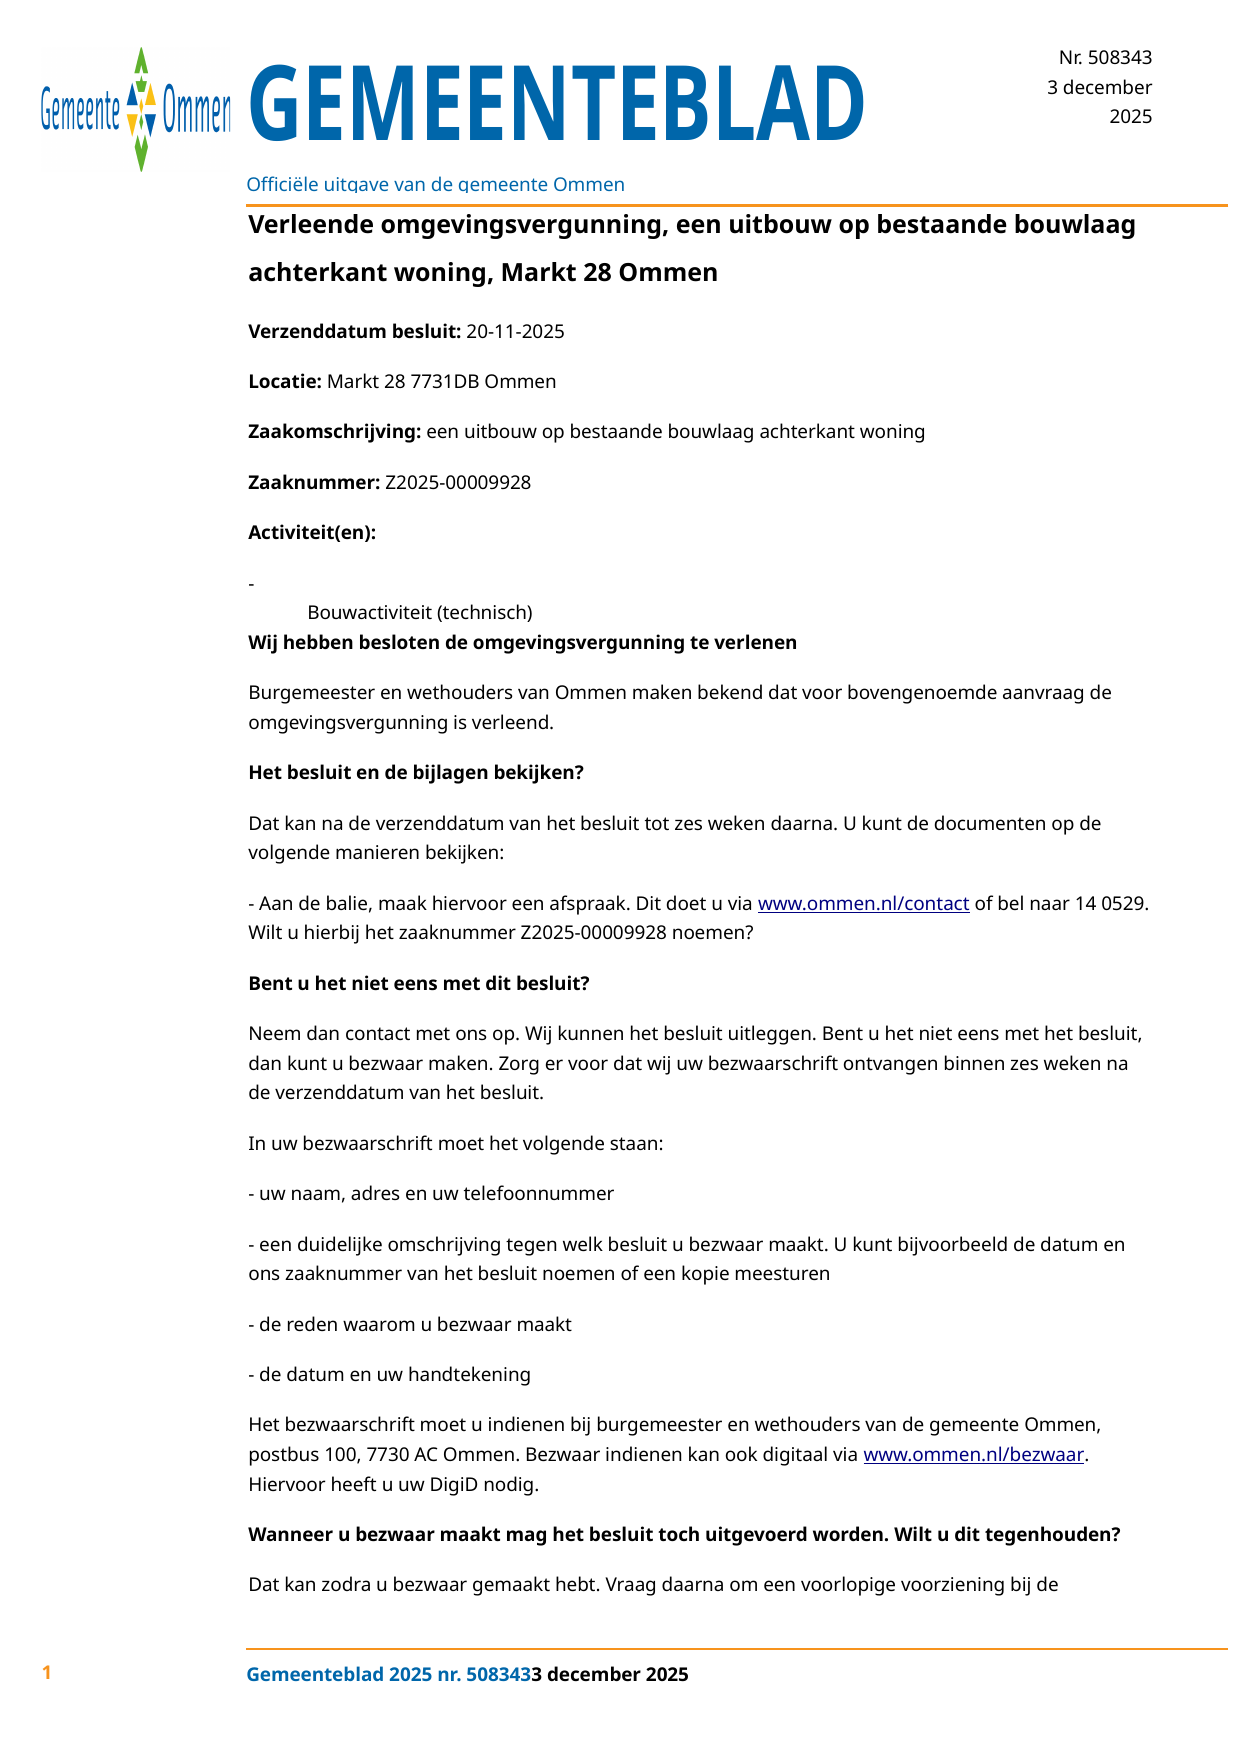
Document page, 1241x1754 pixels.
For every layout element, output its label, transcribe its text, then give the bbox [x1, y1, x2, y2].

text Verzenddatum besluit: 20-11-2025 [248, 318, 1152, 344]
text In uw bezwaarschrift moet het volgende staan: [248, 1130, 1152, 1156]
text - uw naam, adres en uw telefoonnummer [248, 1180, 1152, 1206]
text Dat kan na de verzenddatum van het besluit tot zes weken daarna. U kunt de documenten op de volgende manieren bekijken: [248, 810, 1152, 865]
text Neem dan contact met ons op. Wij kunnen het besluit uitleggen. Bent u het niet eens met het besluit, dan kunt u bezwaar maken. Zorg er voor dat wij uw bezwaarschrift ontvangen binnen zes weken na de verzenddatum van het besluit. [248, 1020, 1152, 1105]
text Het besluit en de bijlagen bekijken? [248, 759, 1152, 785]
text Activiteit(en): [248, 519, 1152, 545]
text Zaakomschrijving: een uitbouw op bestaande bouwlaag achterkant woning [248, 419, 1152, 444]
picture [41, 47, 231, 172]
list Bouwactiviteit (technisch) [248, 599, 1152, 625]
text Zaaknummer: Z2025-00009928 [248, 469, 1152, 495]
text Dat kan zodra u bezwaar gemaakt hebt. Vraag daarna om een voorlopige voorziening bij de [248, 1572, 1152, 1597]
text - een duidelijke omschrijving tegen welk besluit u bezwaar maakt. U kunt bijvoorbeeld de datum en ons zaaknummer van het besluit noemen of een kopie meesturen [248, 1231, 1152, 1286]
text Wanneer u bezwaar maakt mag het besluit toch uitgevoerd worden. Wilt u dit tegenhouden? [248, 1521, 1152, 1547]
text - Aan de balie, maak hiervoor een afspraak. Dit doet u via www.ommen.nl/contact of bel naar 14 0529. Wilt u hierbij het zaaknummer Z2025-00009928 noemen? [248, 890, 1152, 945]
text - de datum en uw handtekening [248, 1361, 1152, 1387]
text Verleende omgevingsvergunning, een uitbouw op bestaande bouwlaag achterkant woning, Markt 28 Ommen [248, 207, 1152, 288]
text Bent u het niet eens met dit besluit? [248, 970, 1152, 996]
text Burgemeester en wethouders van Ommen maken bekend dat voor bovengenoemde aanvraag de omgevingsvergunning is verleend. [248, 679, 1152, 735]
text Locatie: Markt 28 7731DB Ommen [248, 368, 1152, 394]
text Het bezwaarschrift moet u indienen bij burgemeester en wethouders van de gemeente Ommen, postbus 100, 7730 AC Ommen. Bezwaar indienen kan ook digitaal via www.ommen.nl/bezwaar. Hiervoor heeft u uw DigiD nodig. [248, 1412, 1152, 1497]
text Wij hebben besloten de omgevingsvergunning te verlenen [248, 629, 1152, 655]
text - de reden waarom u bezwaar maakt [248, 1311, 1152, 1337]
